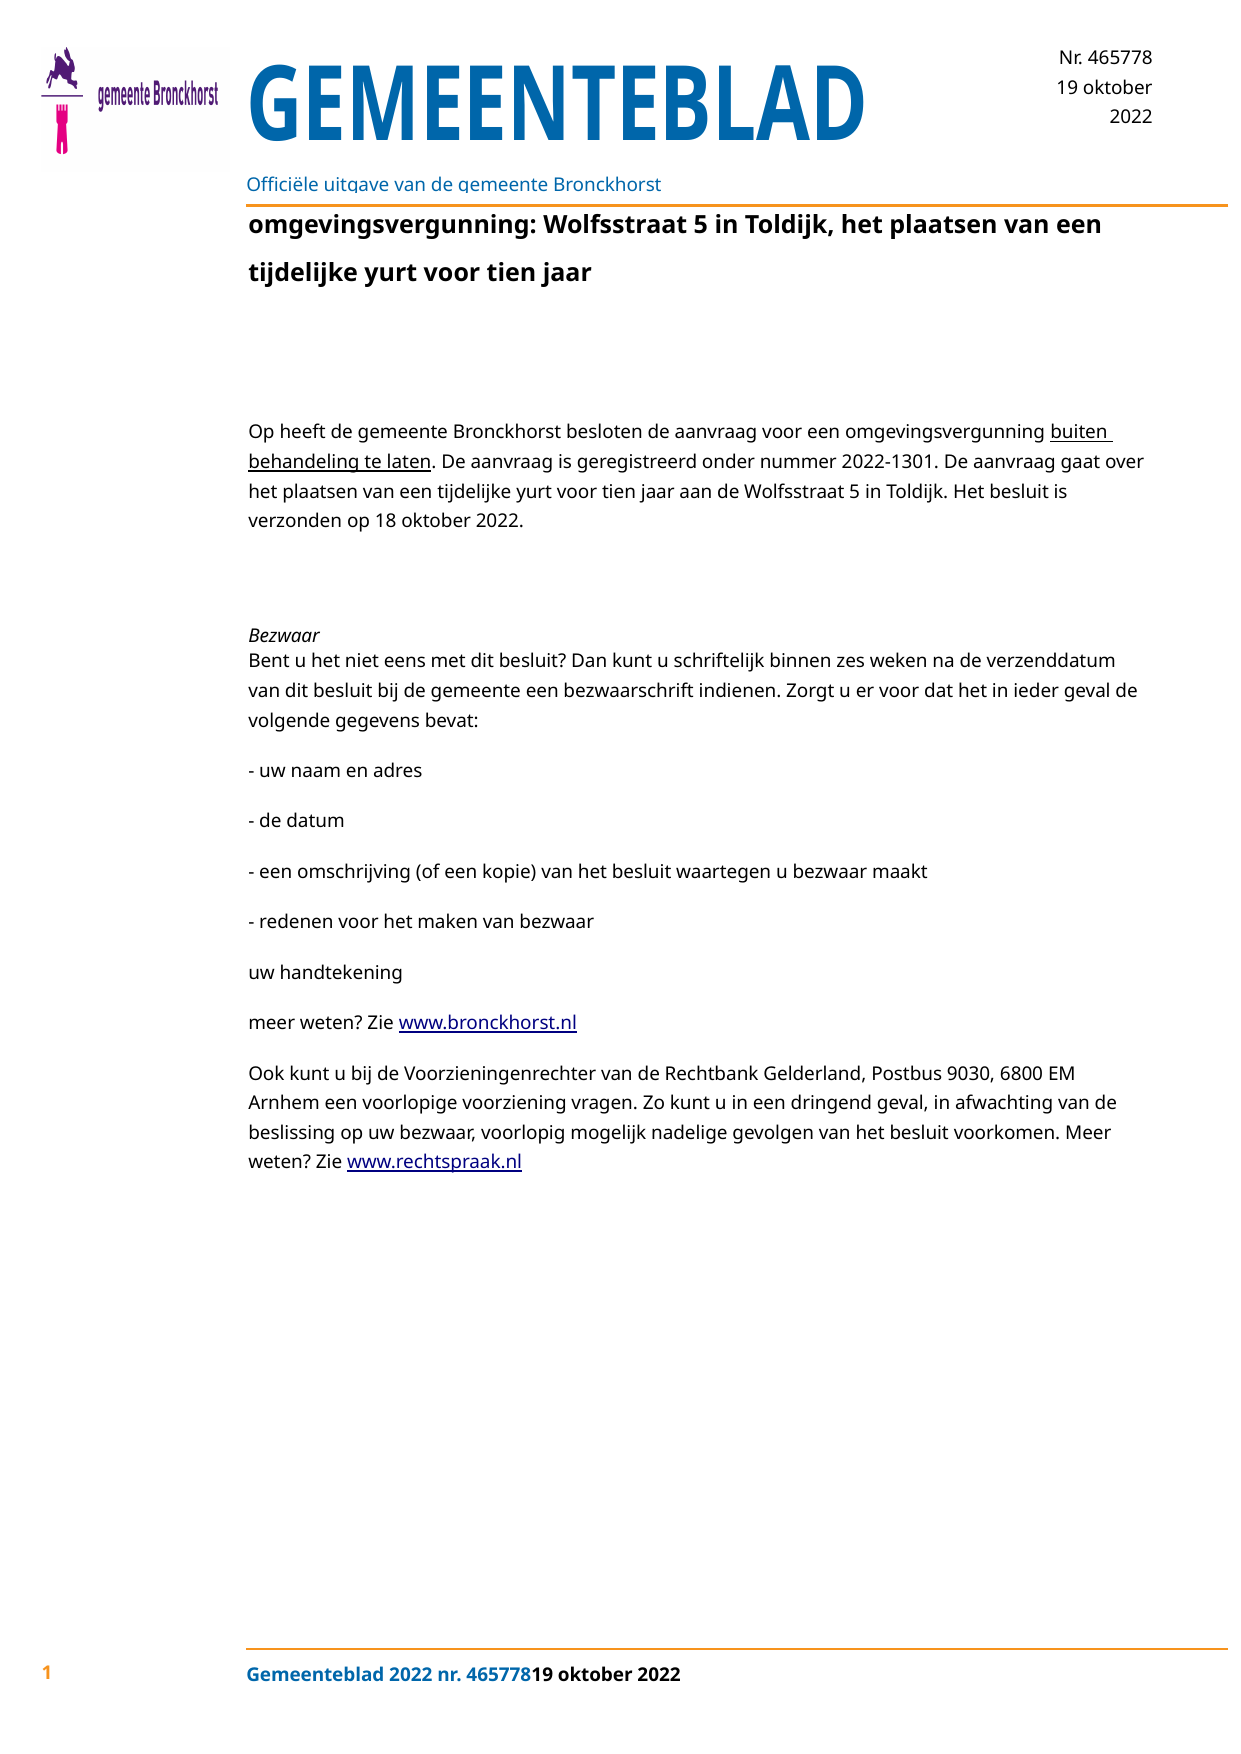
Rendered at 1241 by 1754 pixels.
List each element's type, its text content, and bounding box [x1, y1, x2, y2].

text - uw naam en adres [248, 757, 1152, 783]
text - de datum [248, 808, 1152, 833]
text uw handtekening [248, 959, 1152, 984]
text omgevingsvergunning: Wolfsstraat 5 in Toldijk, het plaatsen van een tijdelijke yurt voor tien jaar [248, 207, 1152, 288]
text - een omschrijving (of een kopie) van het besluit waartegen u bezwaar maakt [248, 858, 1152, 884]
text Bent u het niet eens met dit besluit? Dan kunt u schriftelijk binnen zes weken na de verzenddatum van dit besluit bij de gemeente een bezwaarschrift indienen. Zorgt u er voor dat het in ieder geval de volgende gegevens bevat: [248, 648, 1152, 732]
text meer weten? Zie www.bronckhorst.nl [248, 1009, 1152, 1035]
picture [41, 47, 231, 172]
text Bezwaar [248, 622, 1152, 648]
text Ook kunt u bij de Voorzieningenrechter van de Rechtbank Gelderland, Postbus 9030, 6800 EM Arnhem een voorlopige voorziening vragen. Zo kunt u in een dringend geval, in afwachting van de beslissing op uw bezwaar, voorlopig mogelijk nadelige gevolgen van het besluit voorkomen. Meer weten? Zie www.rechtspraak.nl [248, 1060, 1152, 1174]
text Op heeft de gemeente Bronckhorst besloten de aanvraag voor een omgevingsvergunning buiten behandeling te laten. De aanvraag is geregistreerd onder nummer 2022-1301. De aanvraag gaat over het plaatsen van een tijdelijke yurt voor tien jaar aan de Wolfsstraat 5 in Toldijk. Het besluit is verzonden op 18 oktober 2022. [248, 419, 1152, 533]
text - redenen voor het maken van bezwaar [248, 908, 1152, 934]
